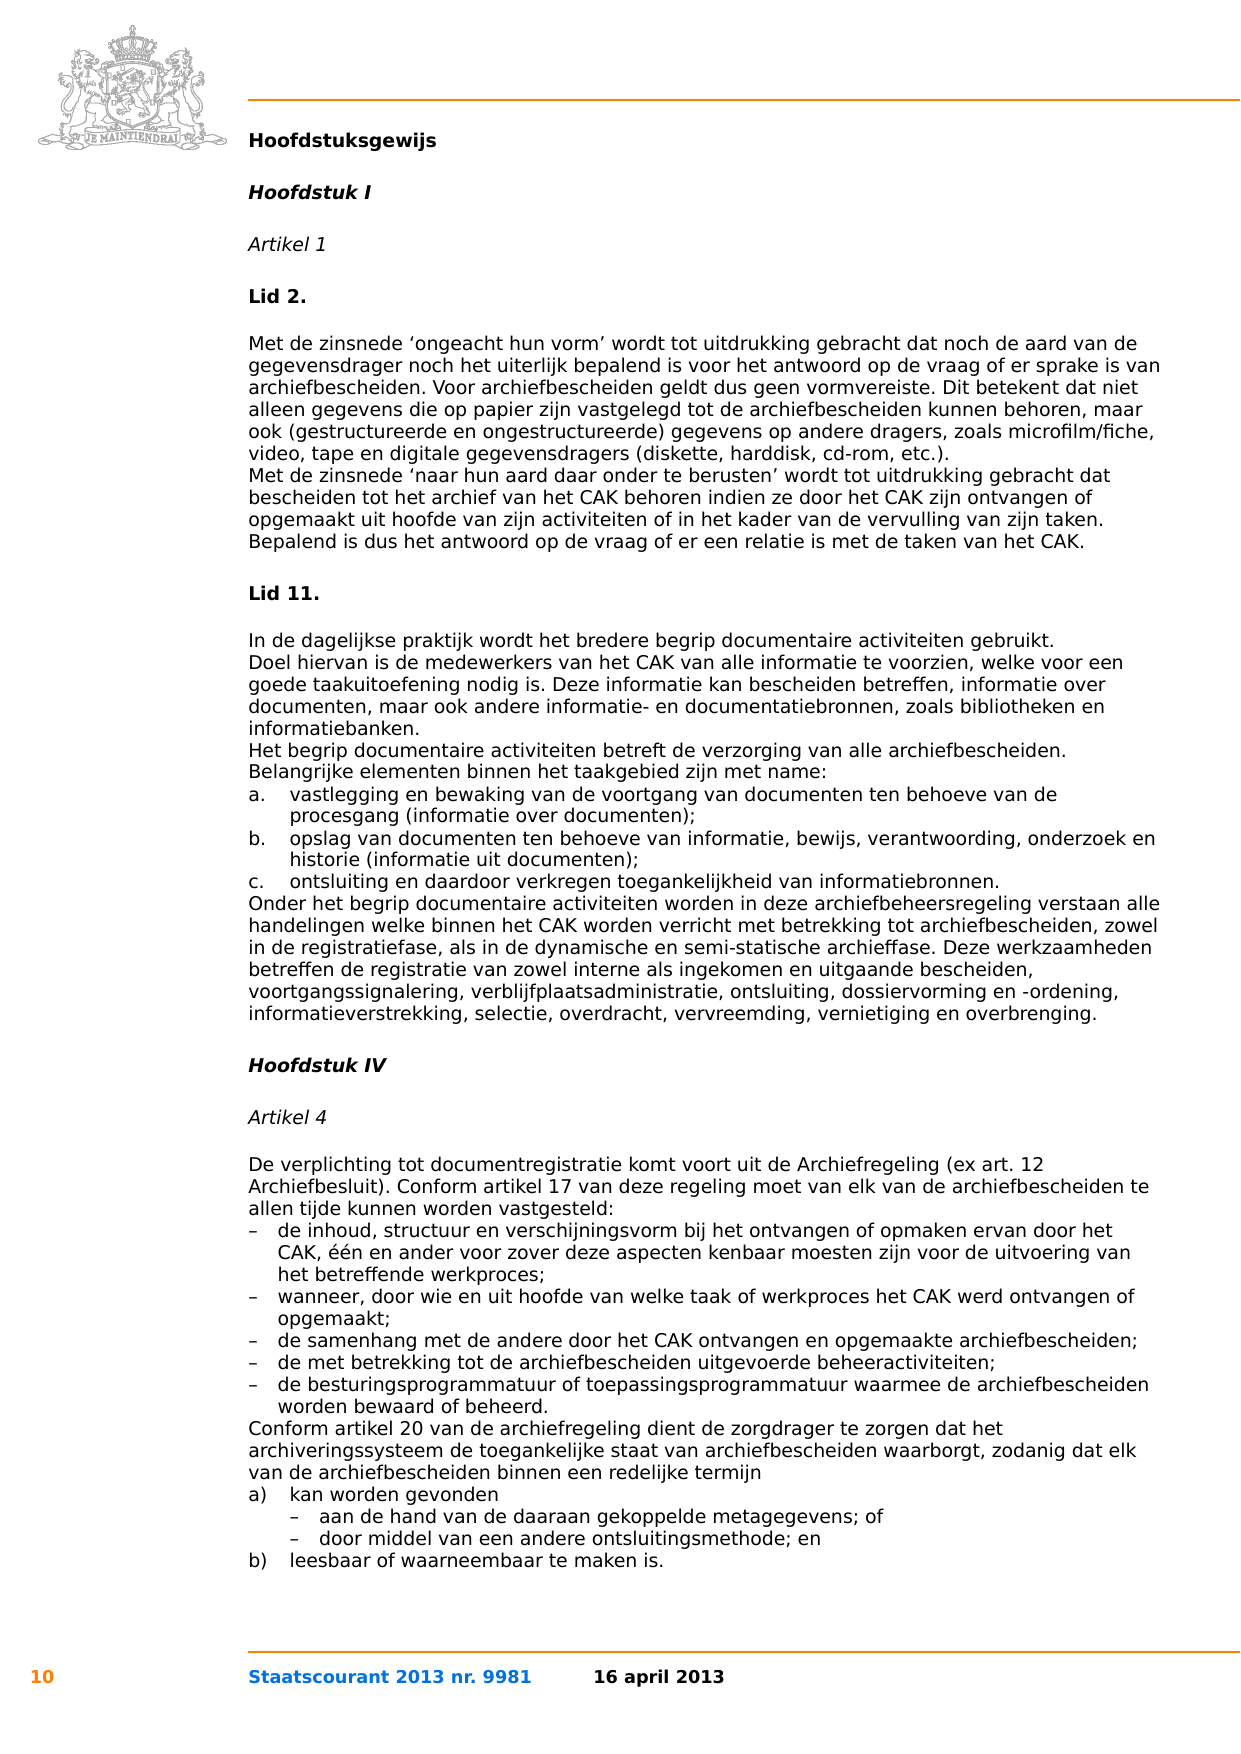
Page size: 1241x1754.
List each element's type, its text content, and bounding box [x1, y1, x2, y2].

text b. opslag van documenten ten behoeve van informatie, bewijs, verantwoording, onderzoek en historie (informatie uit documenten); [248, 827, 1163, 871]
text – door middel van een andere ontsluitingsmethode; en [289, 1528, 1163, 1550]
text a. vastlegging en bewaking van de voortgang van documenten ten behoeve van de procesgang (informatie over documenten); [248, 783, 1163, 827]
text Met de zinsnede ‘naar hun aard daar onder te berusten’ wordt tot uitdrukking gebracht dat bescheiden tot het archief van het CAK behoren indien ze door het CAK zijn ontvangen of opgemaakt uit hoofde van zijn activiteiten of in het kader van de vervulling van zijn taken. Bepalend is dus het antwoord op de vraag of er een relatie is met de taken van het CAK. [248, 465, 1163, 553]
subtitle Lid 2. [248, 286, 1163, 308]
text De verplichting tot documentregistratie komt voort uit de Archiefregeling (ex art. 12 Archiefbesluit). Conform artikel 17 van deze regeling moet van elk van de archiefbescheiden te allen tijde kunnen worden vastgesteld: [248, 1154, 1163, 1220]
picture [38, 25, 227, 150]
subtitle Artikel 4 [248, 1107, 1163, 1129]
text b) leesbaar of waarneembaar te maken is. [248, 1550, 1163, 1572]
text Doel hiervan is de medewerkers van het CAK van alle informatie te voorzien, welke voor een goede taakuitoefening nodig is. Deze informatie kan bescheiden betreffen, informatie over documenten, maar ook andere informatie- en documentatiebronnen, zoals bibliotheken en informatiebanken. [248, 652, 1163, 739]
subtitle Hoofdstuk I [248, 182, 1163, 204]
text – wanneer, door wie en uit hoofde van welke taak of werkproces het CAK werd ontvangen of opgemaakt; [248, 1286, 1163, 1330]
subtitle Hoofdstuksgewijs [248, 130, 1163, 152]
text Conform artikel 20 van de archiefregeling dient de zorgdrager te zorgen dat het archiveringssysteem de toegankelijke staat van archiefbescheiden waarborgt, zodanig dat elk van de archiefbescheiden binnen een redelijke termijn [248, 1418, 1163, 1484]
text – de inhoud, structuur en verschijningsvorm bij het ontvangen of opmaken ervan door het CAK, één en ander voor zover deze aspecten kenbaar moesten zijn voor de uitvoering van het betreffende werkproces; [248, 1220, 1163, 1286]
text – de met betrekking tot de archiefbescheiden uitgevoerde beheeractiviteiten; [248, 1352, 1163, 1374]
subtitle Artikel 1 [248, 234, 1163, 256]
subtitle Lid 11. [248, 583, 1163, 604]
text – de samenhang met de andere door het CAK ontvangen en opgemaakte archiefbescheiden; [248, 1330, 1163, 1352]
text – de besturingsprogrammatuur of toepassingsprogrammatuur waarmee de archiefbescheiden worden bewaard of beheerd. [248, 1374, 1163, 1418]
text Het begrip documentaire activiteiten betreft de verzorging van alle archiefbescheiden. Belangrijke elementen binnen het taakgebied zijn met name: [248, 739, 1163, 783]
text a) kan worden gevonden [248, 1484, 1163, 1506]
text c. ontsluiting en daardoor verkregen toegankelijkheid van informatiebronnen. [248, 871, 1163, 893]
text Onder het begrip documentaire activiteiten worden in deze archiefbeheersregeling verstaan alle handelingen welke binnen het CAK worden verricht met betrekking tot archiefbescheiden, zowel in de registratiefase, als in de dynamische en semi-statische archieffase. Deze werkzaamheden betreffen de registratie van zowel interne als ingekomen en uitgaande bescheiden, voortgangssignalering, verblijfplaatsadministratie, ontsluiting, dossiervorming en -ordening, informatieverstrekking, selectie, overdracht, vervreemding, vernietiging en overbrenging. [248, 893, 1163, 1025]
text In de dagelijkse praktijk wordt het bredere begrip documentaire activiteiten gebruikt. [248, 629, 1163, 652]
text Met de zinsnede ‘ongeacht hun vorm’ wordt tot uitdrukking gebracht dat noch de aard van de gegevensdrager noch het uiterlijk bepalend is voor het antwoord op de vraag of er sprake is van archiefbescheiden. Voor archiefbescheiden geldt dus geen vormvereiste. Dit betekent dat niet alleen gegevens die op papier zijn vastgelegd tot de archiefbescheiden kunnen behoren, maar ook (gestructureerde en ongestructureerde) gegevens op andere dragers, zoals microfilm/fiche, video, tape en digitale gegevensdragers (diskette, harddisk, cd-rom, etc.). [248, 333, 1163, 465]
text – aan de hand van de daaraan gekoppelde metagegevens; of [289, 1506, 1163, 1528]
subtitle Hoofdstuk IV [248, 1055, 1163, 1077]
